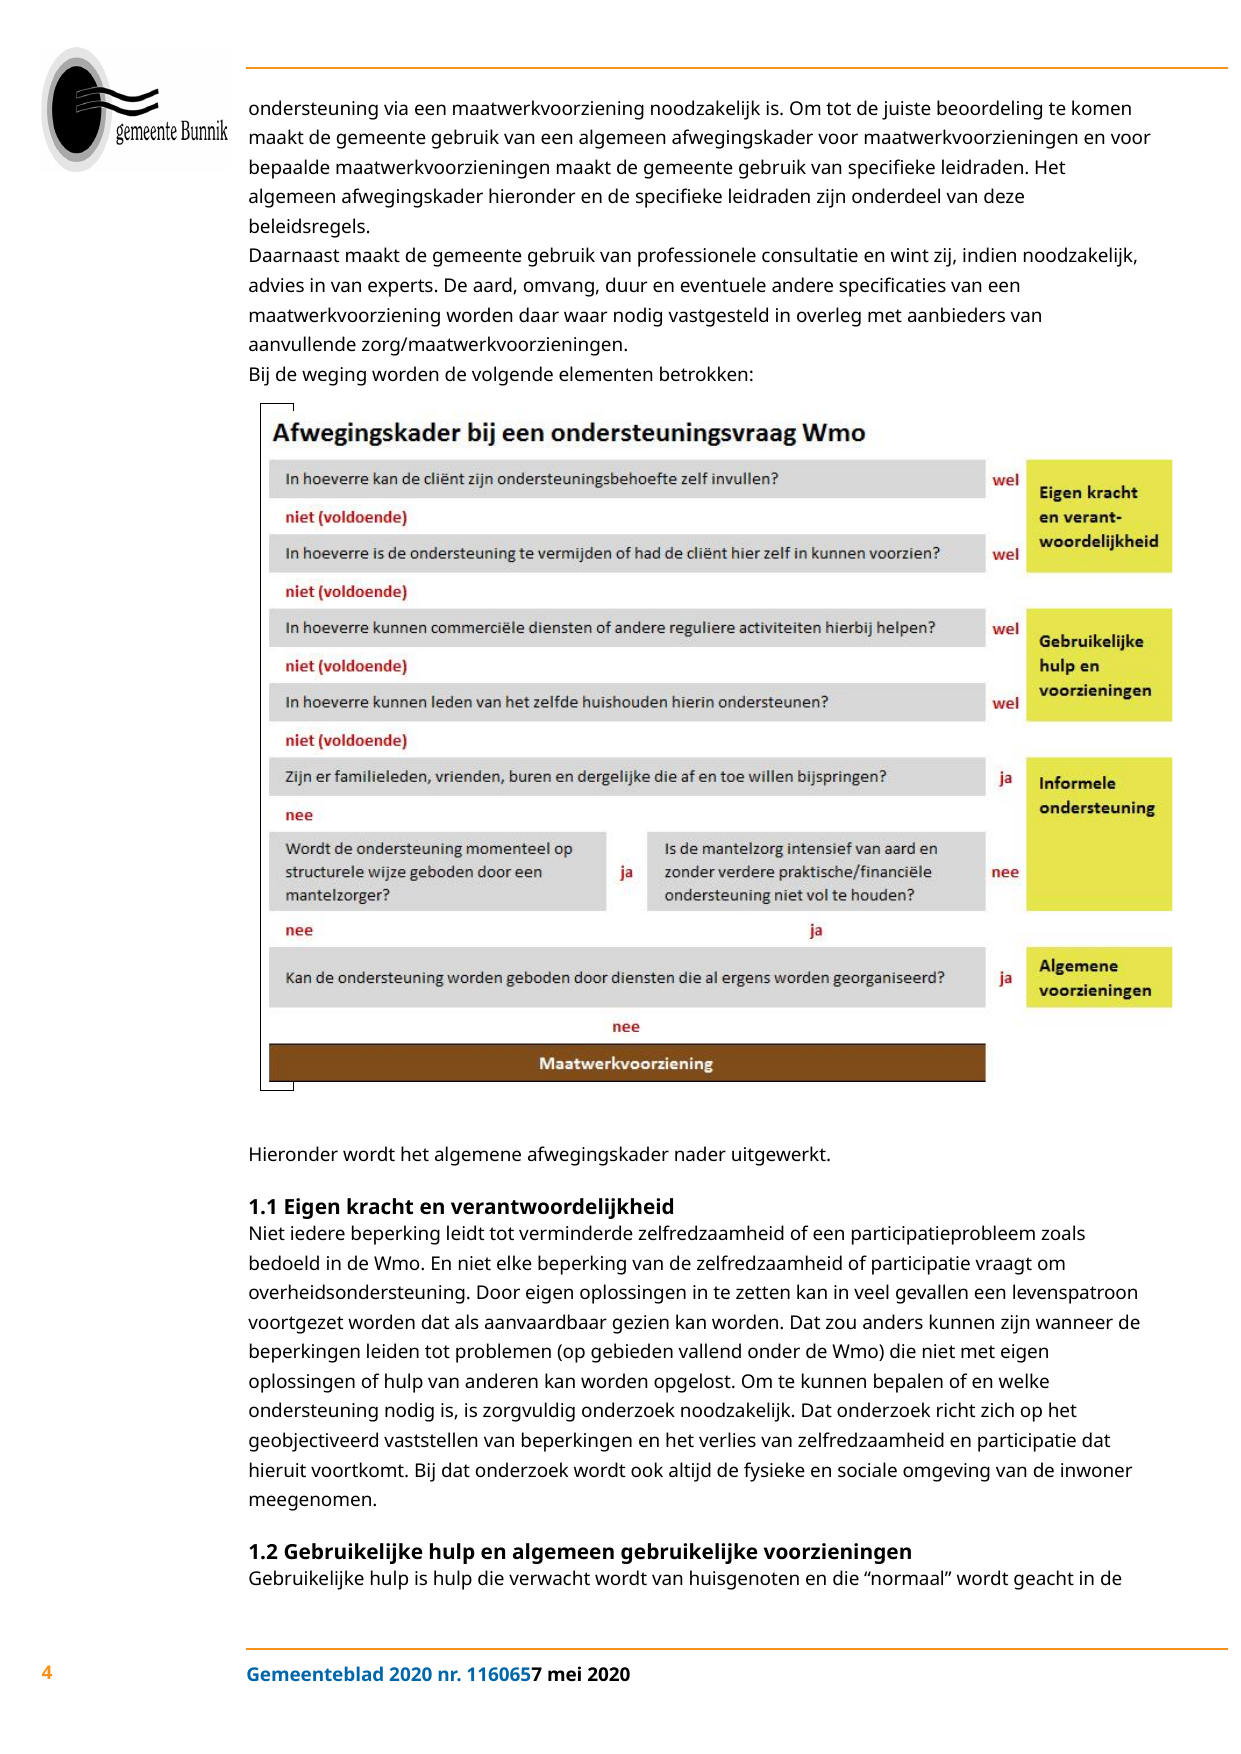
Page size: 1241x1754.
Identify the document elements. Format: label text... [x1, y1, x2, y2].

text Niet iedere beperking leidt tot verminderde zelfredzaamheid of een participatieprobleem zoals bedoeld in de Wmo. En niet elke beperking van de zelfredzaamheid of participatie vraagt om overheidsondersteuning. Door eigen oplossingen in te zetten kan in veel gevallen een levenspatroon voortgezet worden dat als aanvaardbaar gezien kan worden. Dat zou anders kunnen zijn wanneer de beperkingen leiden tot problemen (op gebieden vallend onder de Wmo) die niet met eigen oplossingen of hulp van anderen kan worden opgelost. Om te kunnen bepalen of en welke ondersteuning nodig is, is zorgvuldig onderzoek noodzakelijk. Dat onderzoek richt zich op het geobjectiveerd vaststellen van beperkingen en het verlies van zelfredzaamheid en participatie dat hieruit voortkomt. Bij dat onderzoek wordt ook altijd de fysieke en sociale omgeving van de inwoner meegenomen. [248, 1220, 1152, 1512]
text Gebruikelijke hulp is hulp die verwacht wordt van huisgenoten en die “normaal” wordt geacht in de [248, 1565, 1152, 1591]
text 1.2 Gebruikelijke hulp en algemeen gebruikelijke voorzieningen [248, 1537, 1152, 1565]
text Hieronder wordt het algemene afwegingskader nader uitgewerkt. [248, 1141, 1152, 1167]
text Daarnaast maakt de gemeente gebruik van professionele consultatie en wint zij, indien noodzakelijk, advies in van experts. De aard, omvang, duur en eventuele andere specificaties van een maatwerkvoorziening worden daar waar nodig vastgesteld in overleg met aanbieders van aanvullende zorg/maatwerkvoorzieningen. [248, 243, 1152, 357]
text Bij de weging worden de volgende elementen betrokken: [248, 361, 1152, 387]
picture [41, 47, 231, 172]
text 1.1 Eigen kracht en verantwoordelijkheid [248, 1192, 1152, 1220]
picture [268, 411, 1173, 1082]
text ondersteuning via een maatwerkvoorziening noodzakelijk is. Om tot de juiste beoordeling te komen maakt de gemeente gebruik van een algemeen afwegingskader voor maatwerkvoorzieningen en voor bepaalde maatwerkvoorzieningen maakt de gemeente gebruik van specifieke leidraden. Het algemeen afwegingskader hieronder en de specifieke leidraden zijn onderdeel van deze beleidsregels. [248, 95, 1152, 239]
